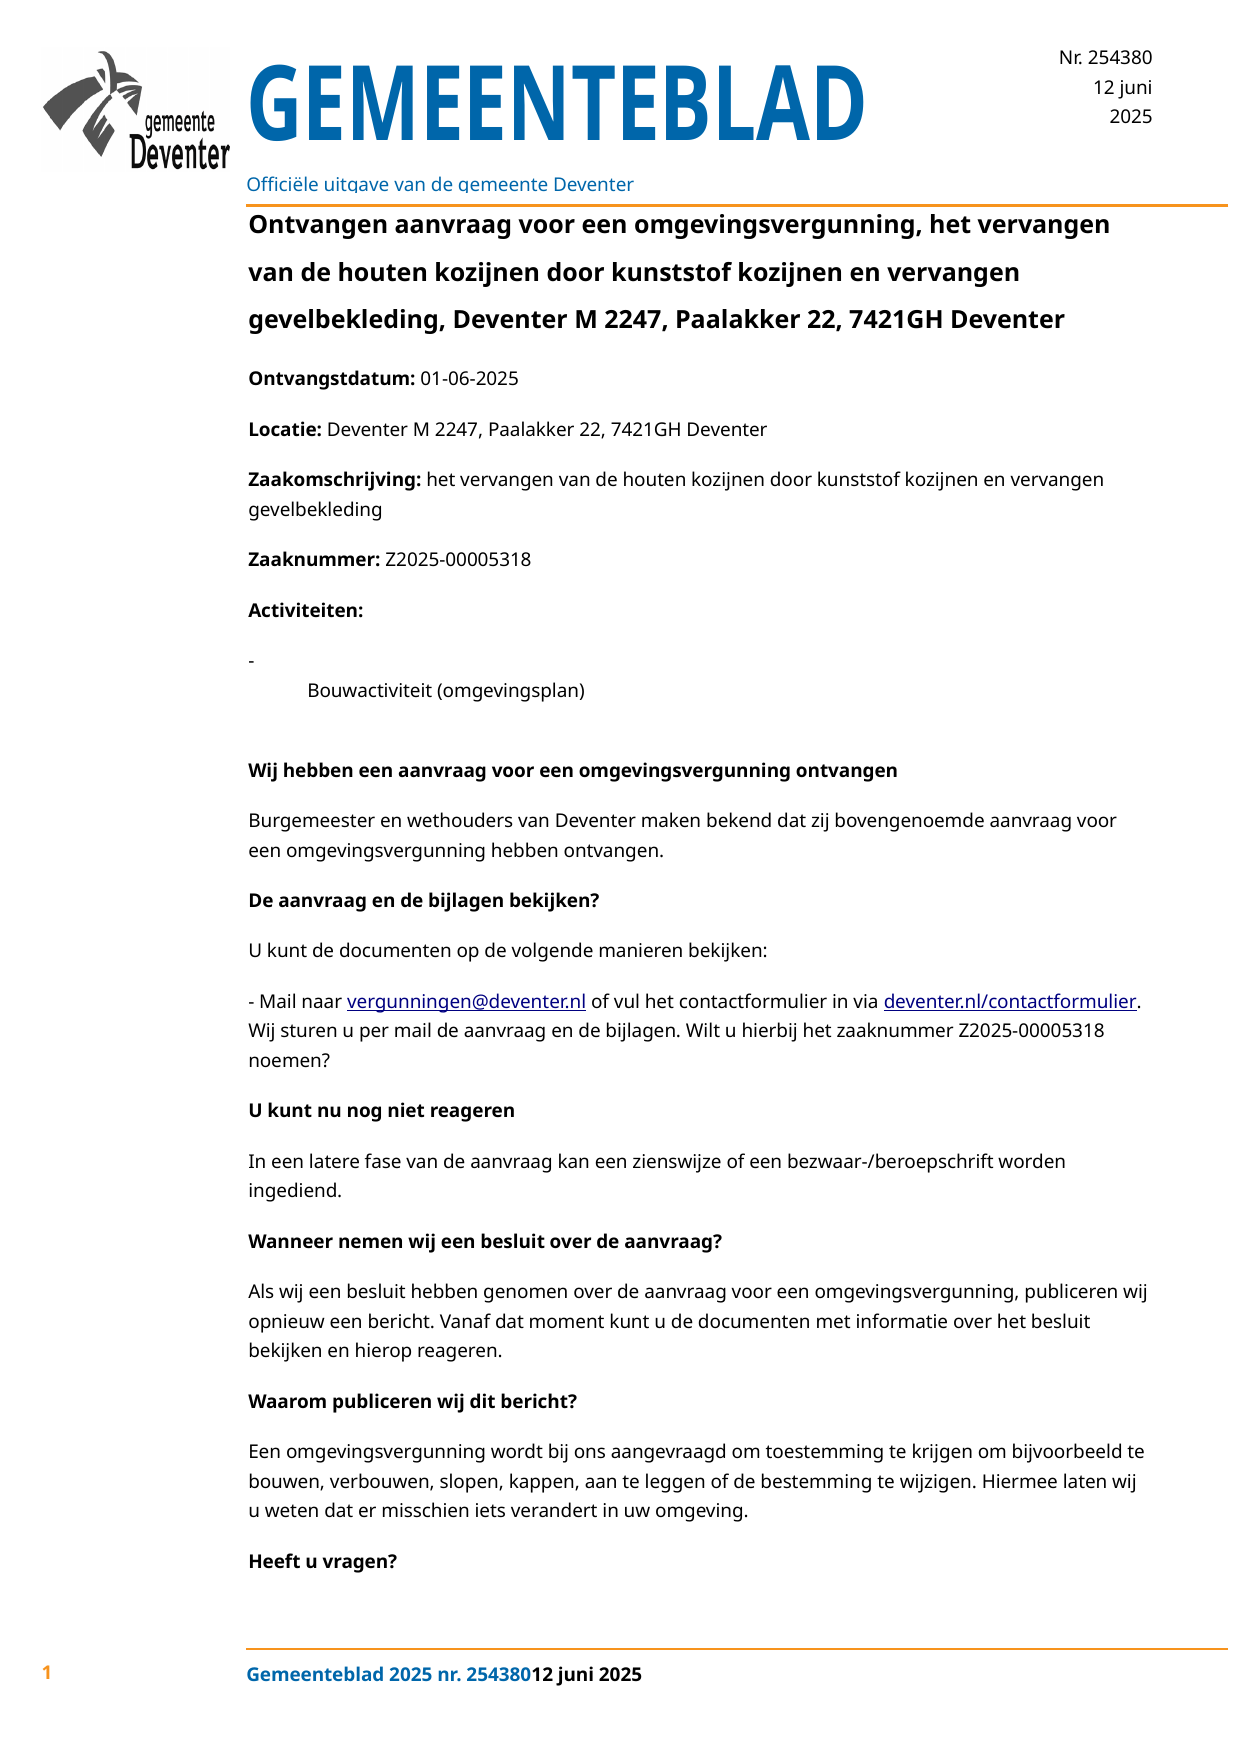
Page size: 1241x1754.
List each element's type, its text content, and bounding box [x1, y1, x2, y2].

text U kunt de documenten op de volgende manieren bekijken: [248, 938, 1152, 963]
text Activiteiten: [248, 597, 1152, 622]
text Wij hebben een aanvraag voor een omgevingsvergunning ontvangen [248, 757, 1152, 782]
text Ontvangen aanvraag voor een omgevingsvergunning, het vervangen van de houten kozijnen door kunststof kozijnen en vervangen gevelbekleding, Deventer M 2247, Paalakker 22, 7421GH Deventer [248, 207, 1152, 336]
text Burgemeester en wethouders van Deventer maken bekend dat zij bovengenoemde aanvraag voor een omgevingsvergunning hebben ontvangen. [248, 807, 1152, 862]
text U kunt nu nog niet reageren [248, 1098, 1152, 1123]
text Wanneer nemen wij een besluit over de aanvraag? [248, 1228, 1152, 1254]
text De aanvraag en de bijlagen bekijken? [248, 887, 1152, 913]
text Zaaknummer: Z2025-00005318 [248, 546, 1152, 572]
text Locatie: Deventer M 2247, Paalakker 22, 7421GH Deventer [248, 416, 1152, 442]
text Een omgevingsvergunning wordt bij ons aangevraagd om toestemming te krijgen om bijvoorbeeld te bouwen, verbouwen, slopen, kappen, aan te leggen of de bestemming te wijzigen. Hiermee laten wij u weten dat er misschien iets verandert in uw omgeving. [248, 1438, 1152, 1523]
text Zaakomschrijving: het vervangen van de houten kozijnen door kunststof kozijnen en vervangen gevelbekleding [248, 466, 1152, 522]
text In een latere fase van de aanvraag kan een zienswijze of een bezwaar-/beroepschrift worden ingediend. [248, 1148, 1152, 1203]
text Als wij een besluit hebben genomen over de aanvraag voor een omgevingsvergunning, publiceren wij opnieuw een bericht. Vanaf dat moment kunt u de documenten met informatie over het besluit bekijken en hierop reageren. [248, 1278, 1152, 1363]
picture [41, 47, 231, 172]
text Ontvangstdatum: 01-06-2025 [248, 366, 1152, 391]
list Bouwactiviteit (omgevingsplan) [248, 677, 1152, 702]
text - Mail naar vergunningen@deventer.nl of vul het contactformulier in via deventer.nl/contactformulier. Wij sturen u per mail de aanvraag en de bijlagen. Wilt u hierbij het zaaknummer Z2025-00005318 noemen? [248, 988, 1152, 1073]
text Heeft u vragen? [248, 1548, 1152, 1574]
text Waarom publiceren wij dit bericht? [248, 1388, 1152, 1414]
